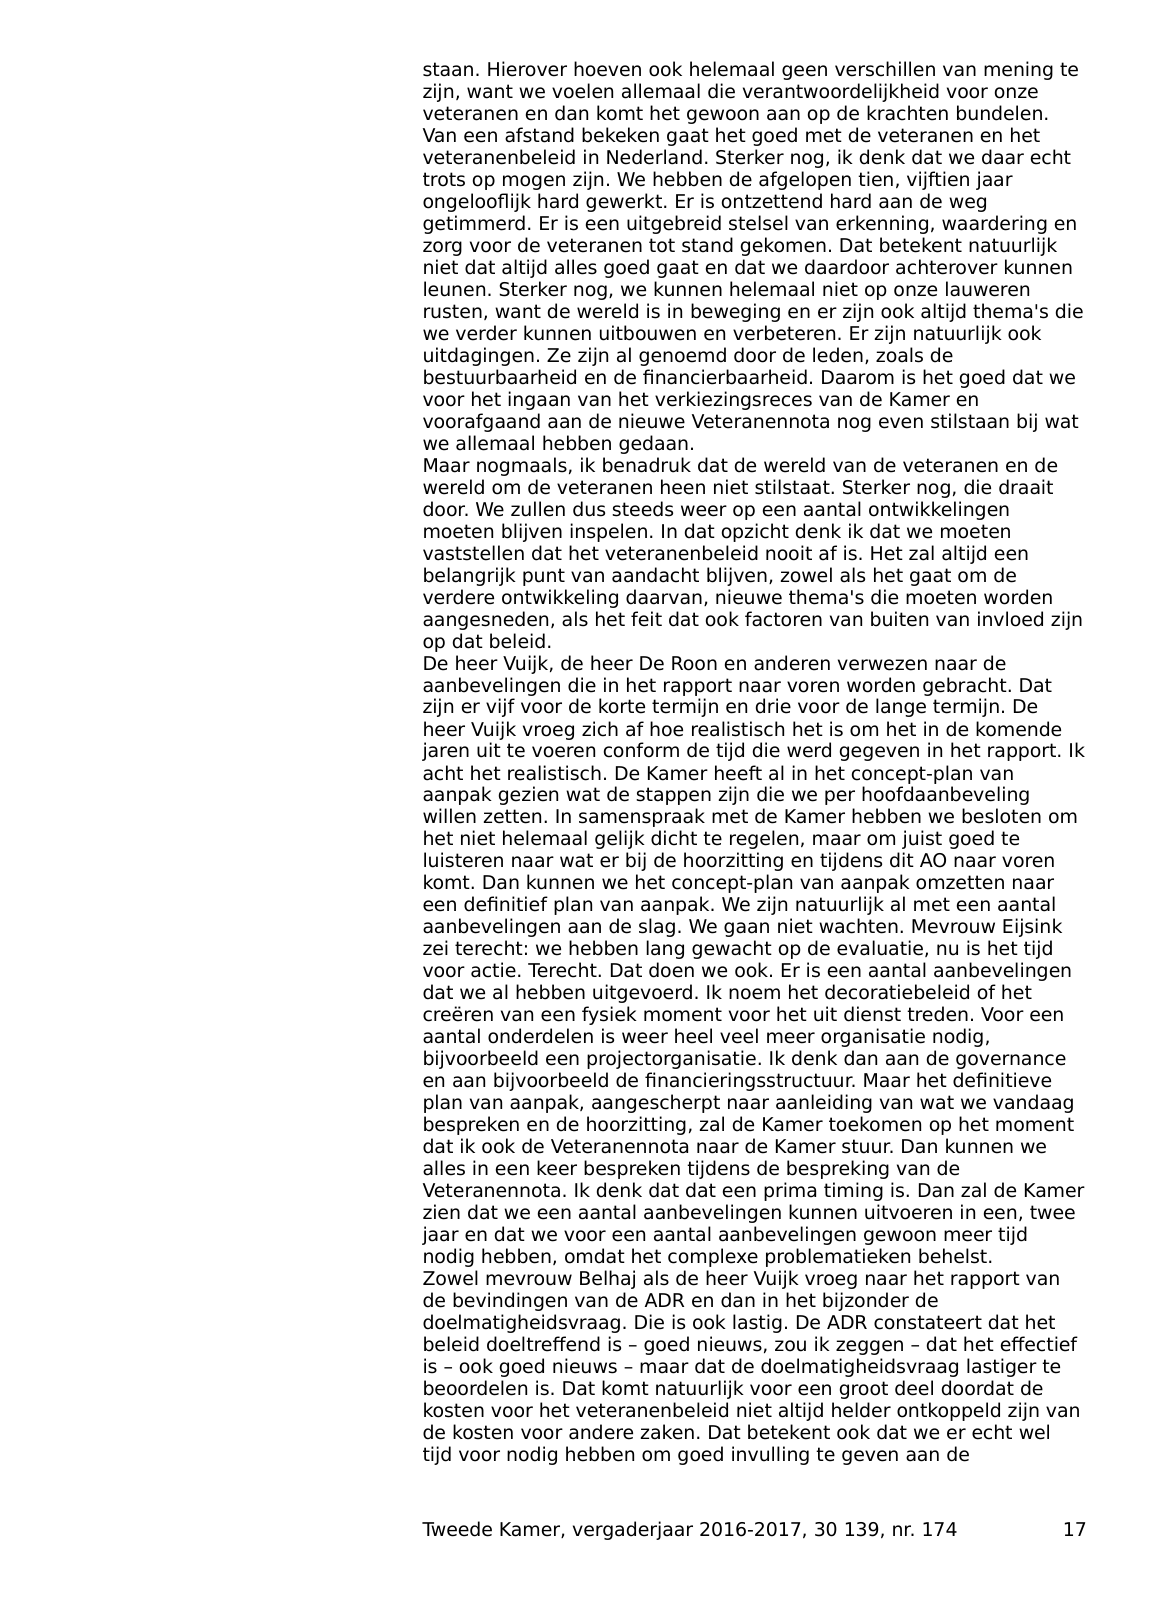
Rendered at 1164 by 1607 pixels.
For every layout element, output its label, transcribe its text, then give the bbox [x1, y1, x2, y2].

text Van een afstand bekeken gaat het goed met de veteranen en het veteranenbeleid in Nederland. Sterker nog, ik denk dat we daar echt trots op mogen zijn. We hebben de afgelopen tien, vijftien jaar ongelooflijk hard gewerkt. Er is ontzettend hard aan de weg getimmerd. Er is een uitgebreid stelsel van erkenning, waardering en zorg voor de veteranen tot stand gekomen. Dat betekent natuurlijk niet dat altijd alles goed gaat en dat we daardoor achterover kunnen leunen. Sterker nog, we kunnen helemaal niet op onze lauweren rusten, want de wereld is in beweging en er zijn ook altijd thema's die we verder kunnen uitbouwen en verbeteren. Er zijn natuurlijk ook uitdagingen. Ze zijn al genoemd door de leden, zoals de bestuurbaarheid en de financierbaarheid. Daarom is het goed dat we voor het ingaan van het verkiezingsreces van de Kamer en voorafgaand aan de nieuwe Veteranennota nog even stilstaan bij wat we allemaal hebben gedaan. [422, 125, 1087, 455]
text De heer Vuijk, de heer De Roon en anderen verwezen naar de aanbevelingen die in het rapport naar voren worden gebracht. Dat zijn er vijf voor de korte termijn en drie voor de lange termijn. De heer Vuijk vroeg zich af hoe realistisch het is om het in de komende jaren uit te voeren conform de tijd die werd gegeven in het rapport. Ik acht het realistisch. De Kamer heeft al in het concept-plan van aanpak gezien wat de stappen zijn die we per hoofdaanbeveling willen zetten. In samenspraak met de Kamer hebben we besloten om het niet helemaal gelijk dicht te regelen, maar om juist goed te luisteren naar wat er bij de hoorzitting en tijdens dit AO naar voren komt. Dan kunnen we het concept-plan van aanpak omzetten naar een definitief plan van aanpak. We zijn natuurlijk al met een aantal aanbevelingen aan de slag. We gaan niet wachten. Mevrouw Eijsink zei terecht: we hebben lang gewacht op de evaluatie, nu is het tijd voor actie. Terecht. Dat doen we ook. Er is een aantal aanbevelingen dat we al hebben uitgevoerd. Ik noem het decoratiebeleid of het creëren van een fysiek moment voor het uit dienst treden. Voor een aantal onderdelen is weer heel veel meer organisatie nodig, bijvoorbeeld een projectorganisatie. Ik denk dan aan de governance en aan bijvoorbeeld de financieringsstructuur. Maar het definitieve plan van aanpak, aangescherpt naar aanleiding van wat we vandaag bespreken en de hoorzitting, zal de Kamer toekomen op het moment dat ik ook de Veteranennota naar de Kamer stuur. Dan kunnen we alles in een keer bespreken tijdens de bespreking van de Veteranennota. Ik denk dat dat een prima timing is. Dan zal de Kamer zien dat we een aantal aanbevelingen kunnen uitvoeren in een, twee jaar en dat we voor een aantal aanbevelingen gewoon meer tijd nodig hebben, omdat het complexe problematieken behelst. [422, 652, 1087, 1268]
text Zowel mevrouw Belhaj als de heer Vuijk vroeg naar het rapport van de bevindingen van de ADR en dan in het bijzonder de doelmatigheidsvraag. Die is ook lastig. De ADR constateert dat het beleid doeltreffend is – goed nieuws, zou ik zeggen – dat het effectief is – ook goed nieuws – maar dat de doelmatigheidsvraag lastiger te beoordelen is. Dat komt natuurlijk voor een groot deel doordat de kosten voor het veteranenbeleid niet altijd helder ontkoppeld zijn van de kosten voor andere zaken. Dat betekent ook dat we er echt wel tijd voor nodig hebben om goed invulling te geven aan de [422, 1268, 1087, 1466]
text Maar nogmaals, ik benadruk dat de wereld van de veteranen en de wereld om de veteranen heen niet stilstaat. Sterker nog, die draait door. We zullen dus steeds weer op een aantal ontwikkelingen moeten blijven inspelen. In dat opzicht denk ik dat we moeten vaststellen dat het veteranenbeleid nooit af is. Het zal altijd een belangrijk punt van aandacht blijven, zowel als het gaat om de verdere ontwikkeling daarvan, nieuwe thema's die moeten worden aangesneden, als het feit dat ook factoren van buiten van invloed zijn op dat beleid. [422, 455, 1087, 652]
text staan. Hierover hoeven ook helemaal geen verschillen van mening te zijn, want we voelen allemaal die verantwoordelijkheid voor onze veteranen en dan komt het gewoon aan op de krachten bundelen. [422, 59, 1087, 125]
